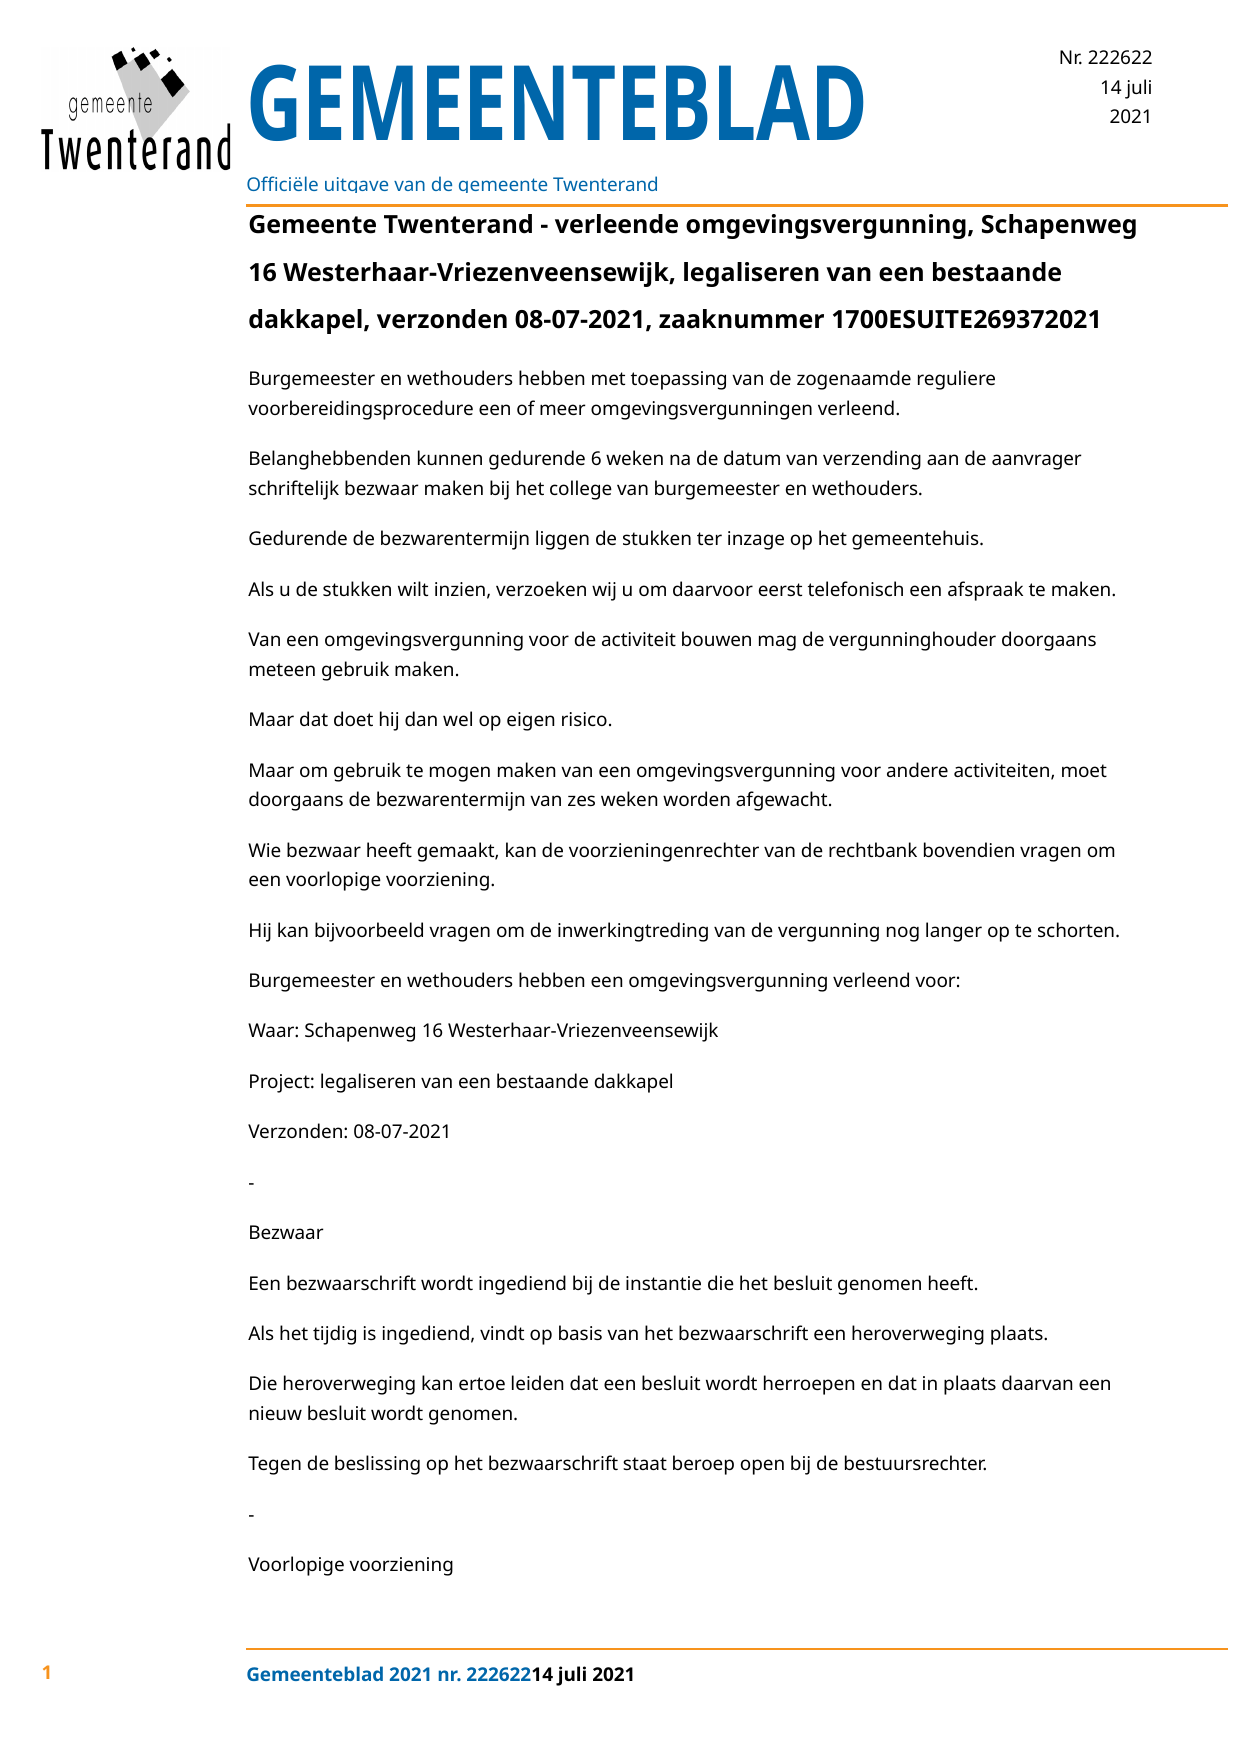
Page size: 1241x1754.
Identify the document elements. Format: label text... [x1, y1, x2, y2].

text Hij kan bijvoorbeeld vragen om de inwerkingtreding van de vergunning nog langer op te schorten. [248, 917, 1152, 942]
text Burgemeester en wethouders hebben met toepassing van de zogenaamde reguliere voorbereidingsprocedure een of meer omgevingsvergunningen verleend. [248, 366, 1152, 421]
text - [248, 1501, 1152, 1527]
text Project: legaliseren van een bestaande dakkapel [248, 1068, 1152, 1094]
picture [41, 47, 231, 172]
text Gemeente Twenterand - verleende omgevingsvergunning, Schapenweg 16 Westerhaar-Vriezenveensewijk, legaliseren van een bestaande dakkapel, verzonden 08-07-2021, zaaknummer 1700ESUITE269372021 [248, 207, 1152, 336]
text Maar dat doet hij dan wel op eigen risico. [248, 706, 1152, 732]
text Wie bezwaar heeft gemaakt, kan de voorzieningenrechter van de rechtbank bovendien vragen om een voorlopige voorziening. [248, 837, 1152, 892]
text Als het tijdig is ingediend, vindt op basis van het bezwaarschrift een heroverweging plaats. [248, 1320, 1152, 1346]
text Maar om gebruik te mogen maken van een omgevingsvergunning voor andere activiteiten, moet doorgaans de bezwarentermijn van zes weken worden afgewacht. [248, 757, 1152, 812]
text Die heroverweging kan ertoe leiden dat een besluit wordt herroepen en dat in plaats daarvan een nieuw besluit wordt genomen. [248, 1371, 1152, 1426]
text Bezwaar [248, 1219, 1152, 1245]
text Waar: Schapenweg 16 Westerhaar-Vriezenveensewijk [248, 1018, 1152, 1043]
text Een bezwaarschrift wordt ingediend bij de instantie die het besluit genomen heeft. [248, 1270, 1152, 1295]
text - [248, 1169, 1152, 1194]
text Belanghebbenden kunnen gedurende 6 weken na de datum van verzending aan de aanvrager schriftelijk bezwaar maken bij het college van burgemeester en wethouders. [248, 446, 1152, 501]
text Verzonden: 08-07-2021 [248, 1118, 1152, 1144]
text Als u de stukken wilt inzien, verzoeken wij u om daarvoor eerst telefonisch een afspraak te maken. [248, 576, 1152, 602]
text Gedurende de bezwarentermijn liggen de stukken ter inzage op het gemeentehuis. [248, 526, 1152, 551]
text Van een omgevingsvergunning voor de activiteit bouwen mag de vergunninghouder doorgaans meteen gebruik maken. [248, 626, 1152, 682]
text Voorlopige voorziening [248, 1551, 1152, 1577]
text Tegen de beslissing op het bezwaarschrift staat beroep open bij de bestuursrechter. [248, 1451, 1152, 1476]
text Burgemeester en wethouders hebben een omgevingsvergunning verleend voor: [248, 967, 1152, 993]
